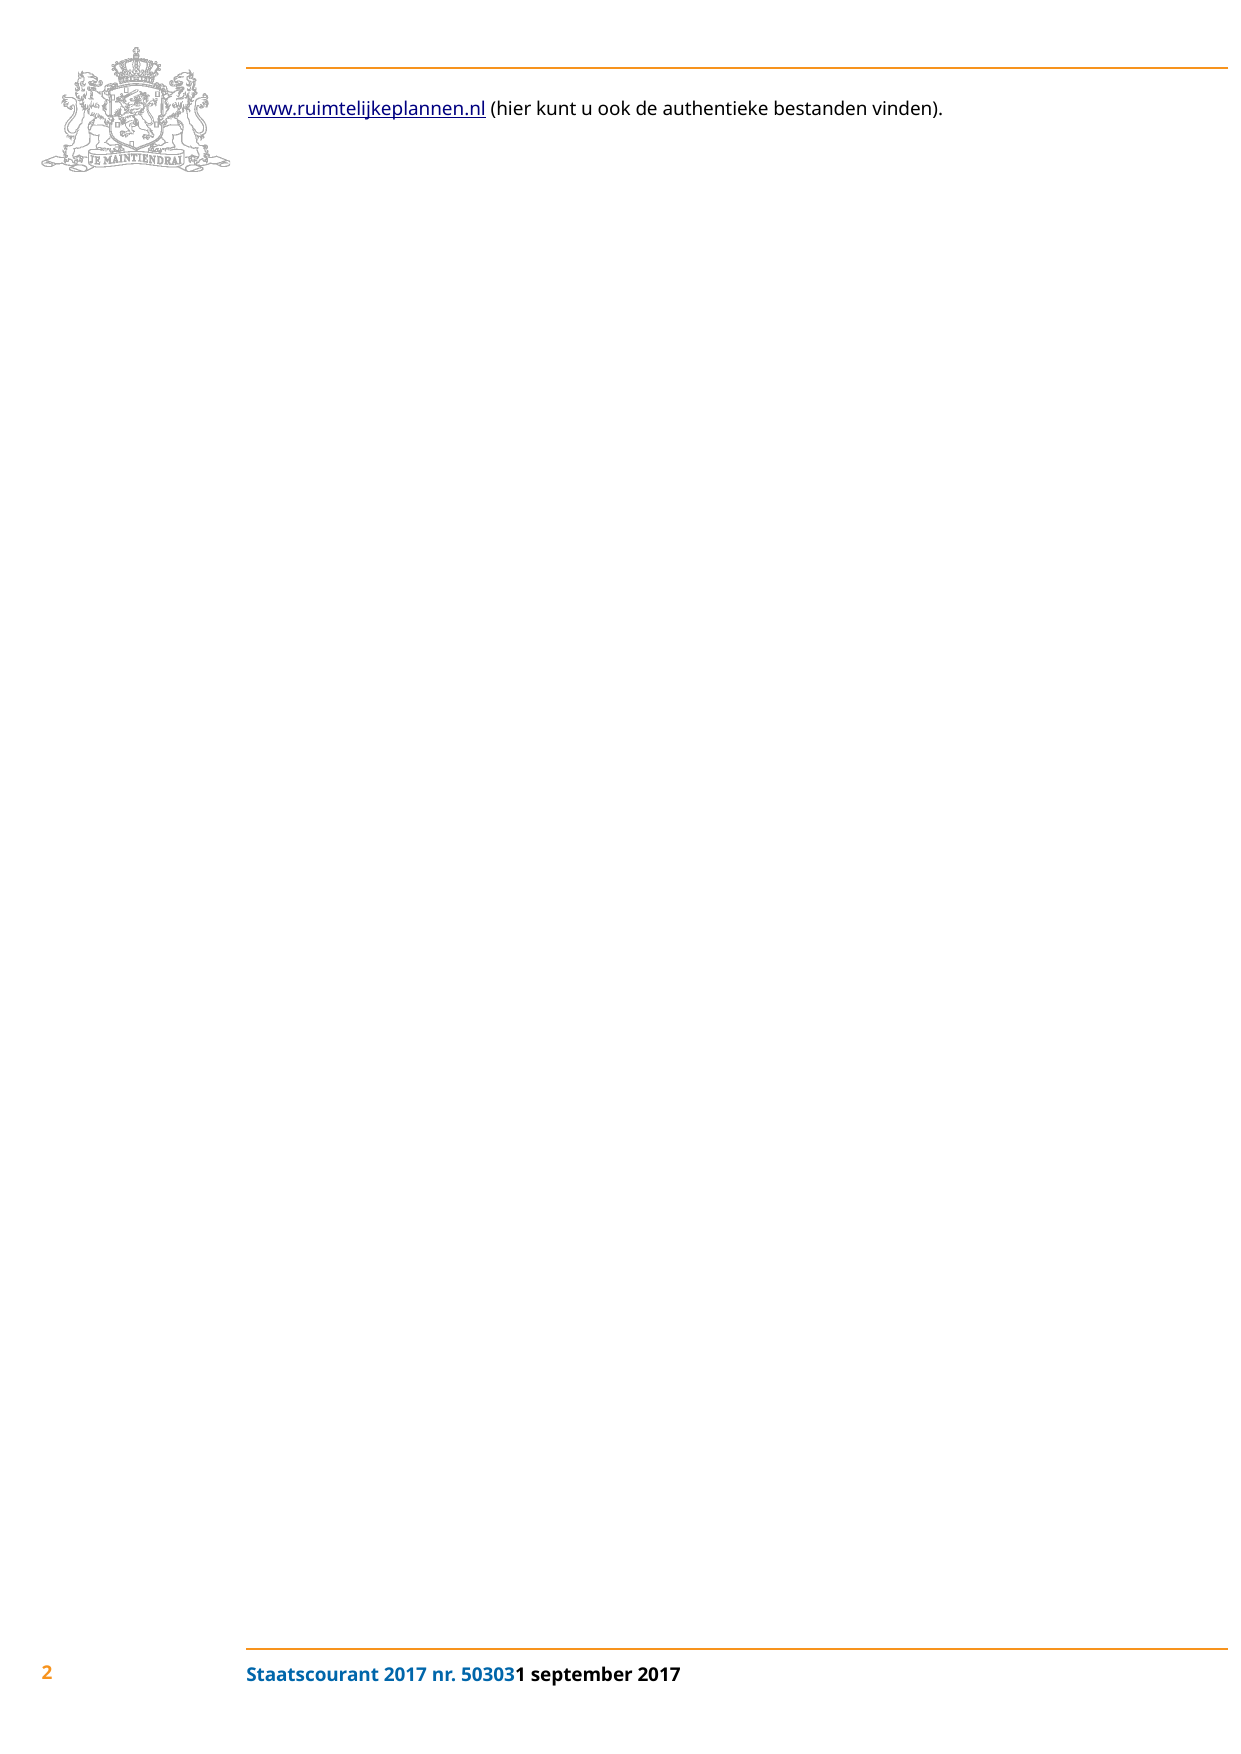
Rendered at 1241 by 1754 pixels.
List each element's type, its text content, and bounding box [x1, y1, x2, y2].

picture [41, 47, 231, 172]
text www.ruimtelijkeplannen.nl (hier kunt u ook de authentieke bestanden vinden). [248, 95, 1152, 121]
